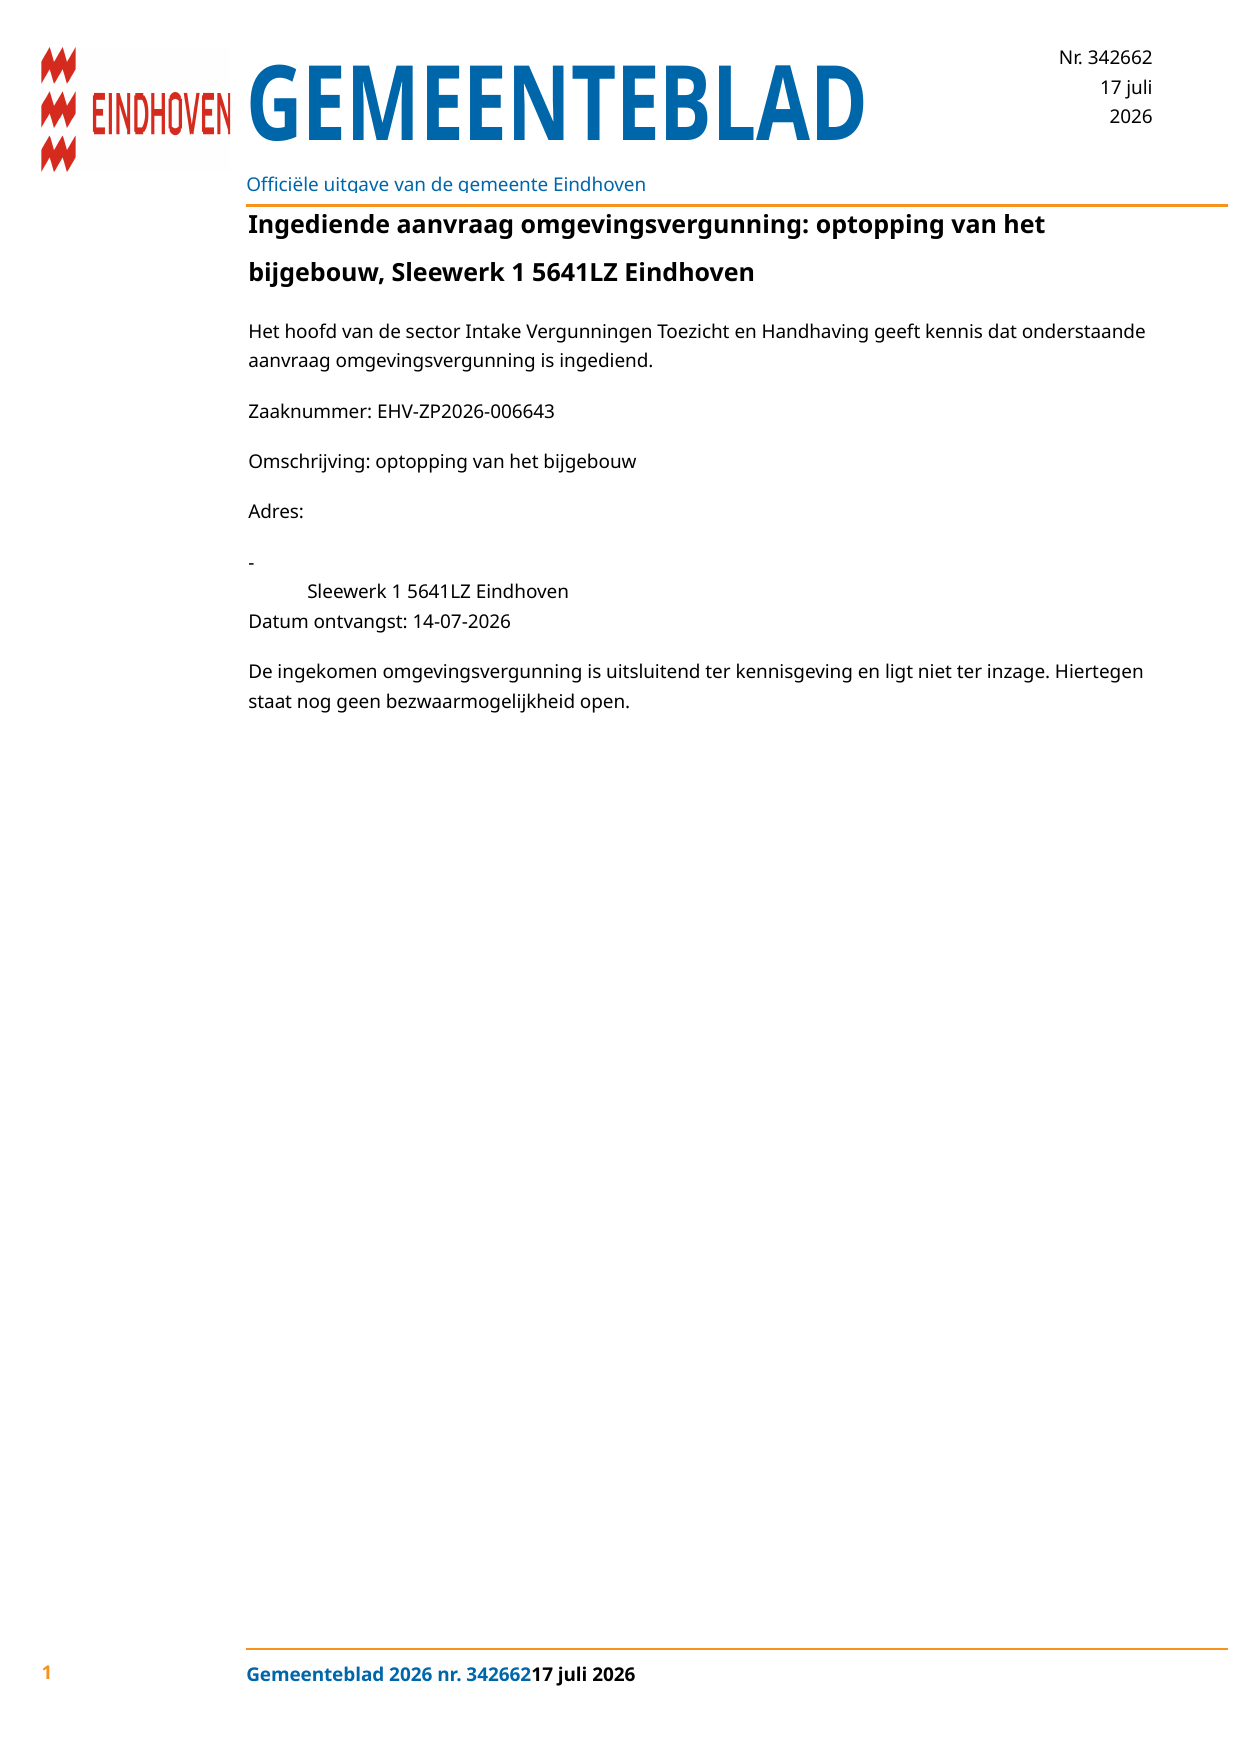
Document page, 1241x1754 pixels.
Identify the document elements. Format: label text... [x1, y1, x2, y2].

text Datum ontvangst: 14-07-2026 [248, 608, 1152, 634]
text Omschrijving: optopping van het bijgebouw [248, 448, 1152, 474]
text Ingediende aanvraag omgevingsvergunning: optopping van het bijgebouw, Sleewerk 1 5641LZ Eindhoven [248, 207, 1152, 288]
text Het hoofd van de sector Intake Vergunningen Toezicht en Handhaving geeft kennis dat onderstaande aanvraag omgevingsvergunning is ingediend. [248, 318, 1152, 373]
picture [41, 47, 231, 172]
text Zaaknummer: EHV-ZP2026-006643 [248, 398, 1152, 424]
text De ingekomen omgevingsvergunning is uitsluitend ter kennisgeving en ligt niet ter inzage. Hiertegen staat nog geen bezwaarmogelijkheid open. [248, 659, 1152, 714]
list Sleewerk 1 5641LZ Eindhoven [248, 579, 1152, 604]
text Adres: [248, 499, 1152, 524]
